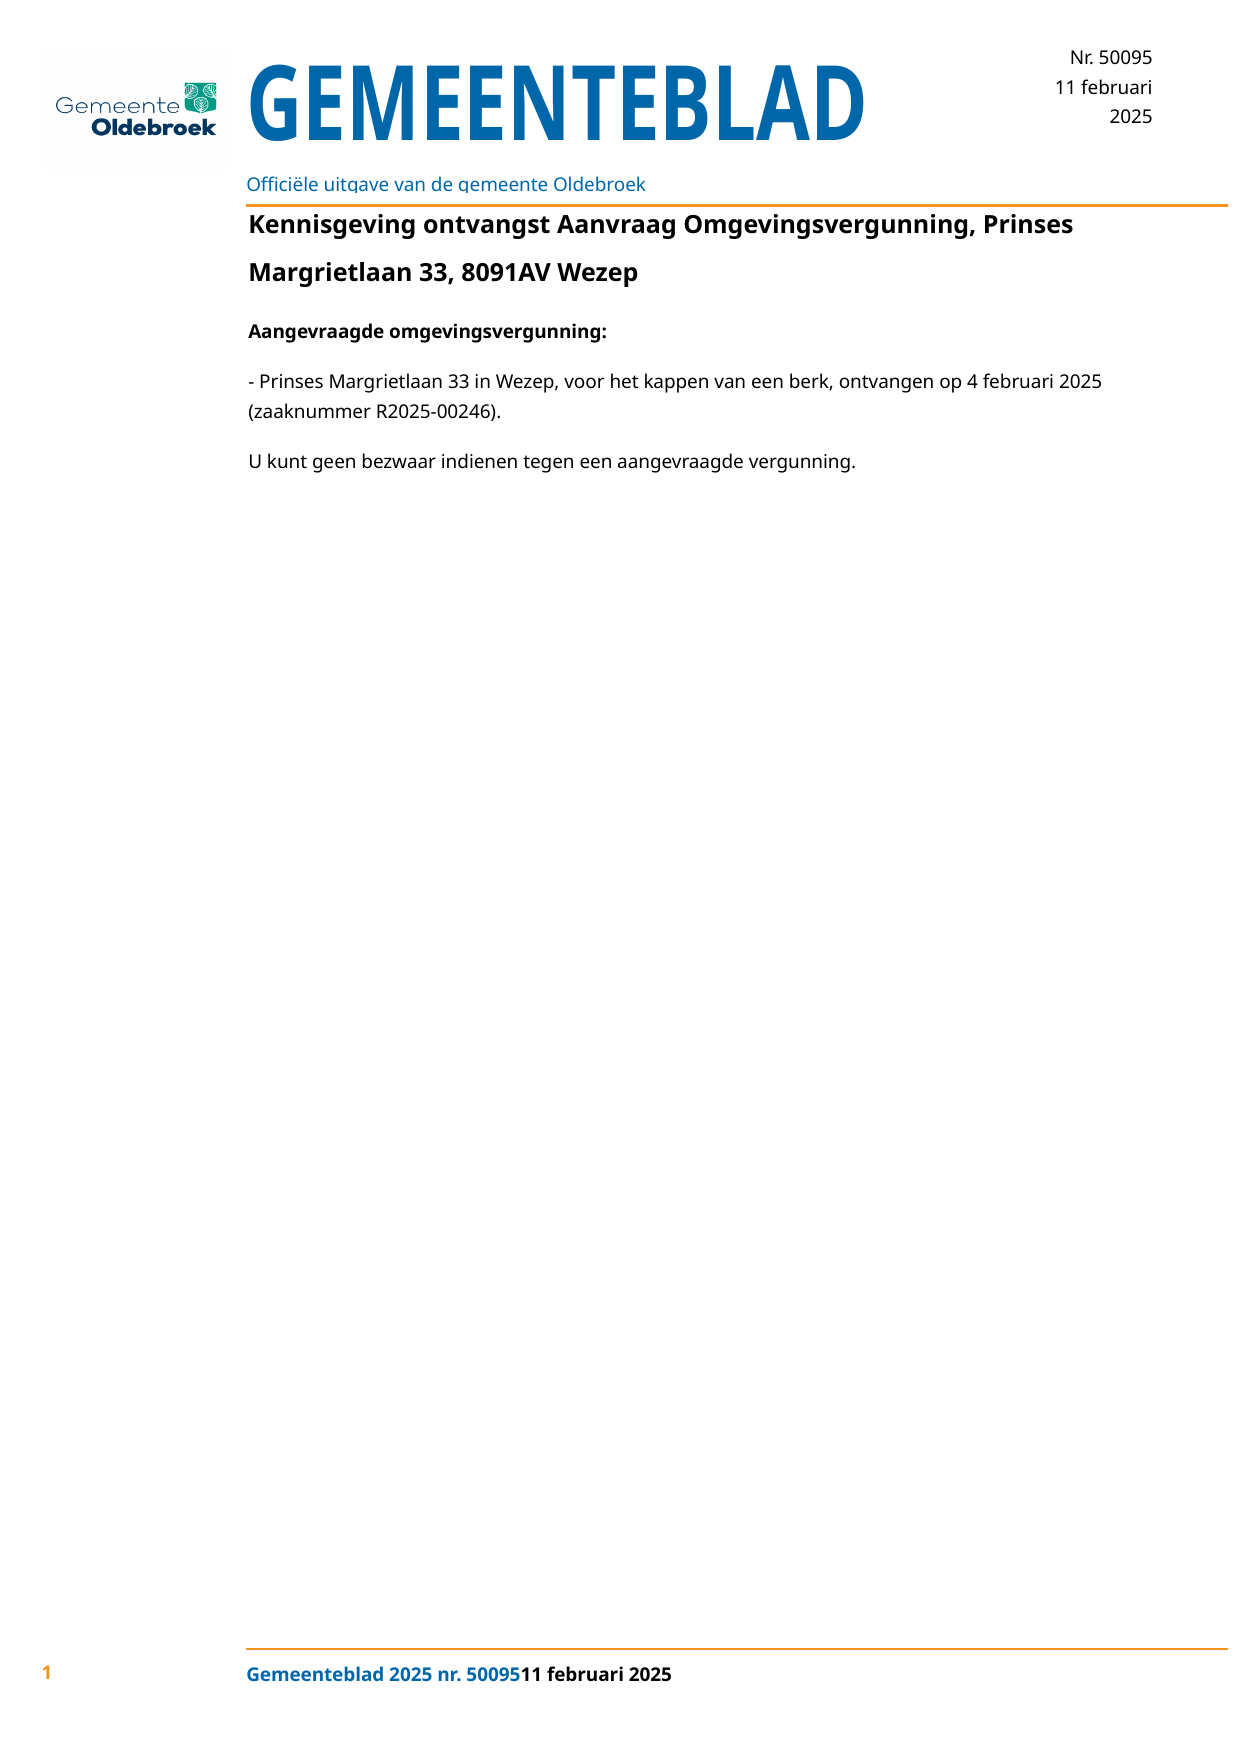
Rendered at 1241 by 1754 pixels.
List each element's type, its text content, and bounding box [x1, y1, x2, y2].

text U kunt geen bezwaar indienen tegen een aangevraagde vergunning. [248, 448, 1152, 474]
text Aangevraagde omgevingsvergunning: [248, 318, 1152, 344]
text - Prinses Margrietlaan 33 in Wezep, voor het kappen van een berk, ontvangen op 4 februari 2025 (zaaknummer R2025-00246). [248, 368, 1152, 424]
picture [41, 47, 231, 172]
text Kennisgeving ontvangst Aanvraag Omgevingsvergunning, Prinses Margrietlaan 33, 8091AV Wezep [248, 207, 1152, 288]
